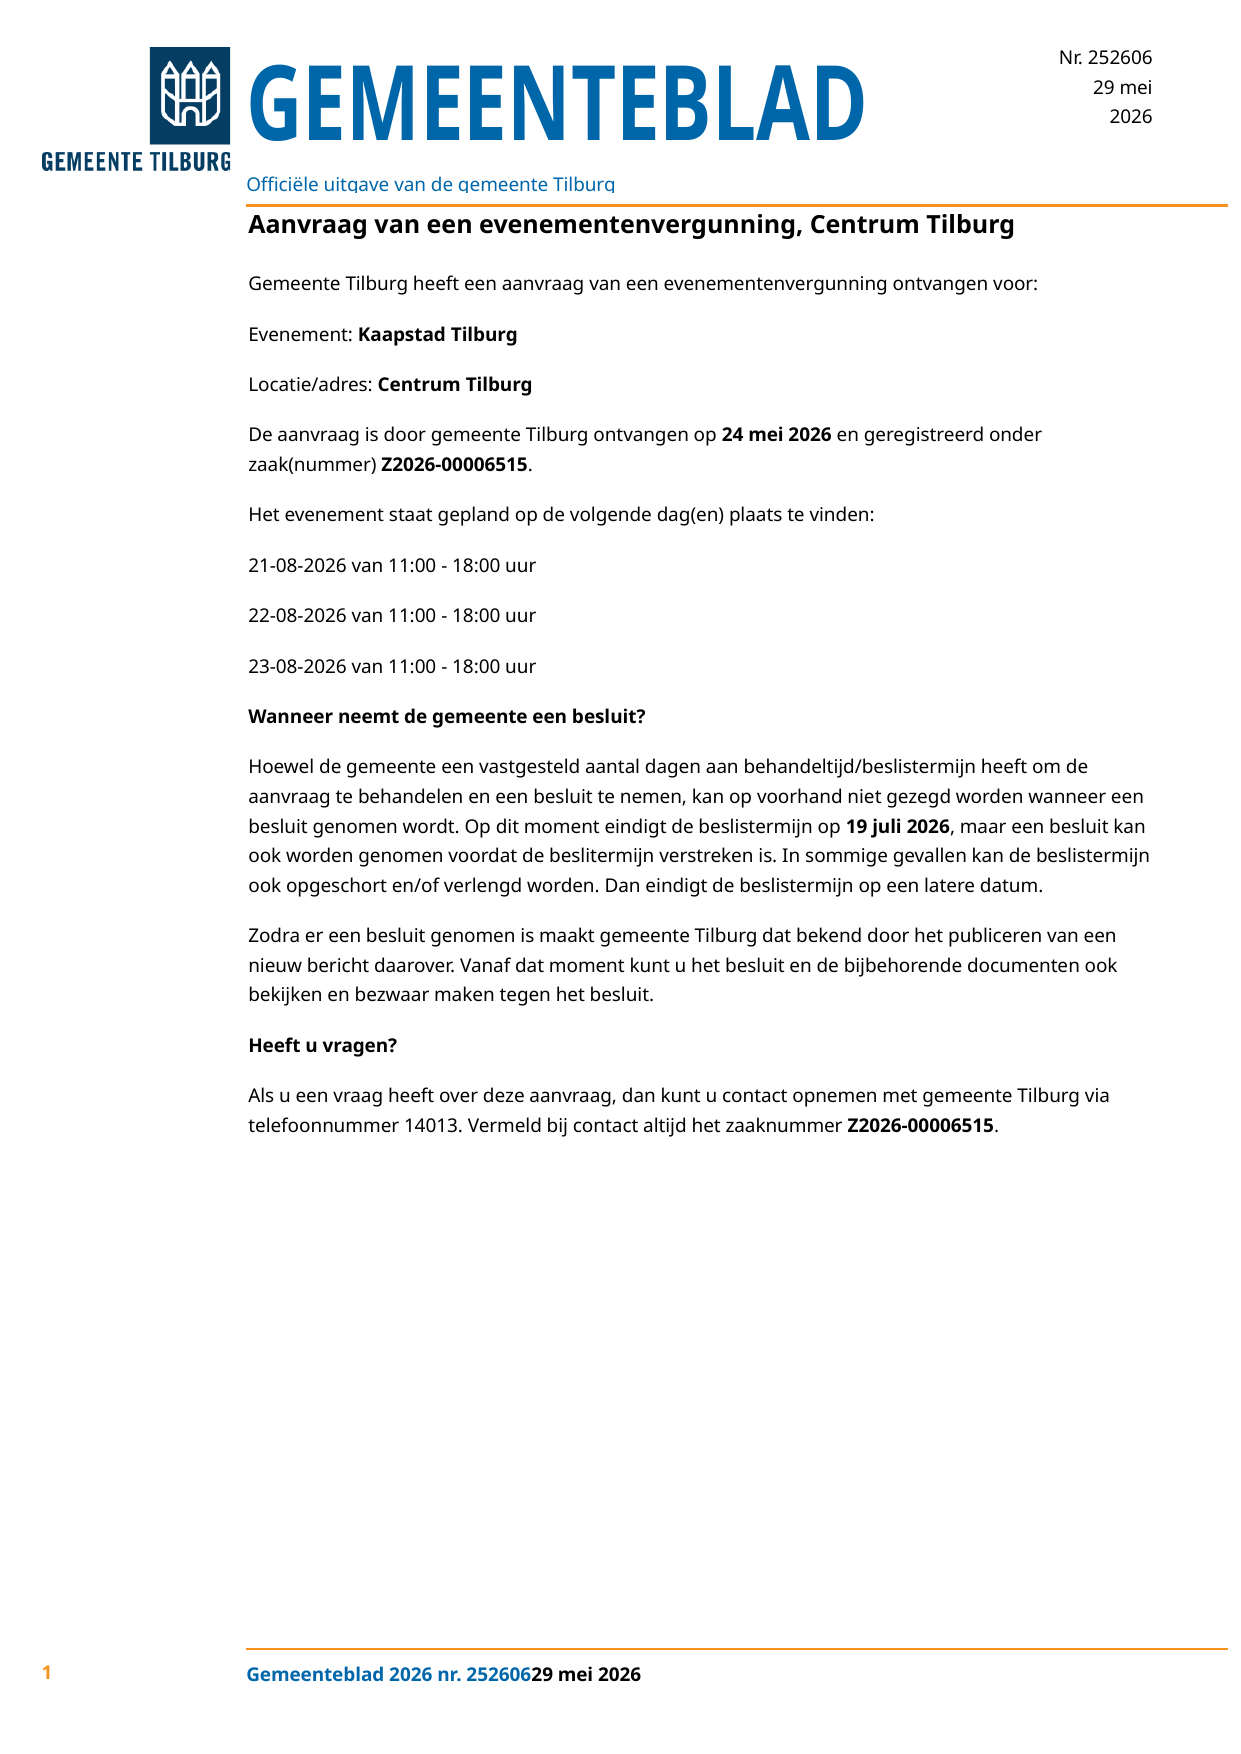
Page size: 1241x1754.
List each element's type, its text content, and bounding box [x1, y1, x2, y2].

text 21-08-2026 van 11:00 - 18:00 uur [248, 552, 1152, 578]
text Gemeente Tilburg heeft een aanvraag van een evenementenvergunning ontvangen voor: [248, 270, 1152, 296]
text 22-08-2026 van 11:00 - 18:00 uur [248, 602, 1152, 628]
text 23-08-2026 van 11:00 - 18:00 uur [248, 653, 1152, 678]
text Locatie/adres: Centrum Tilburg [248, 371, 1152, 397]
picture [41, 47, 231, 172]
text Evenement: Kaapstad Tilburg [248, 321, 1152, 346]
text Wanneer neemt de gemeente een besluit? [248, 703, 1152, 729]
text Heeft u vragen? [248, 1032, 1152, 1058]
text Hoewel de gemeente een vastgesteld aantal dagen aan behandeltijd/beslistermijn heeft om de aanvraag te behandelen en een besluit te nemen, kan op voorhand niet gezegd worden wanneer een besluit genomen wordt. Op dit moment eindigt de beslistermijn op 19 juli 2026, maar een besluit kan ook worden genomen voordat de beslitermijn verstreken is. In sommige gevallen kan de beslistermijn ook opgeschort en/of verlengd worden. Dan eindigt de beslistermijn op een latere datum. [248, 754, 1152, 898]
text Zodra er een besluit genomen is maakt gemeente Tilburg dat bekend door het publiceren van een nieuw bericht daarover. Vanaf dat moment kunt u het besluit en de bijbehorende documenten ook bekijken en bezwaar maken tegen het besluit. [248, 922, 1152, 1007]
text De aanvraag is door gemeente Tilburg ontvangen op 24 mei 2026 en geregistreerd onder zaak(nummer) Z2026-00006515. [248, 422, 1152, 477]
text Als u een vraag heeft over deze aanvraag, dan kunt u contact opnemen met gemeente Tilburg via telefoonnummer 14013. Vermeld bij contact altijd het zaaknummer Z2026-00006515. [248, 1082, 1152, 1138]
text Het evenement staat gepland op de volgende dag(en) plaats te vinden: [248, 502, 1152, 527]
text Aanvraag van een evenementenvergunning, Centrum Tilburg [248, 207, 1152, 241]
